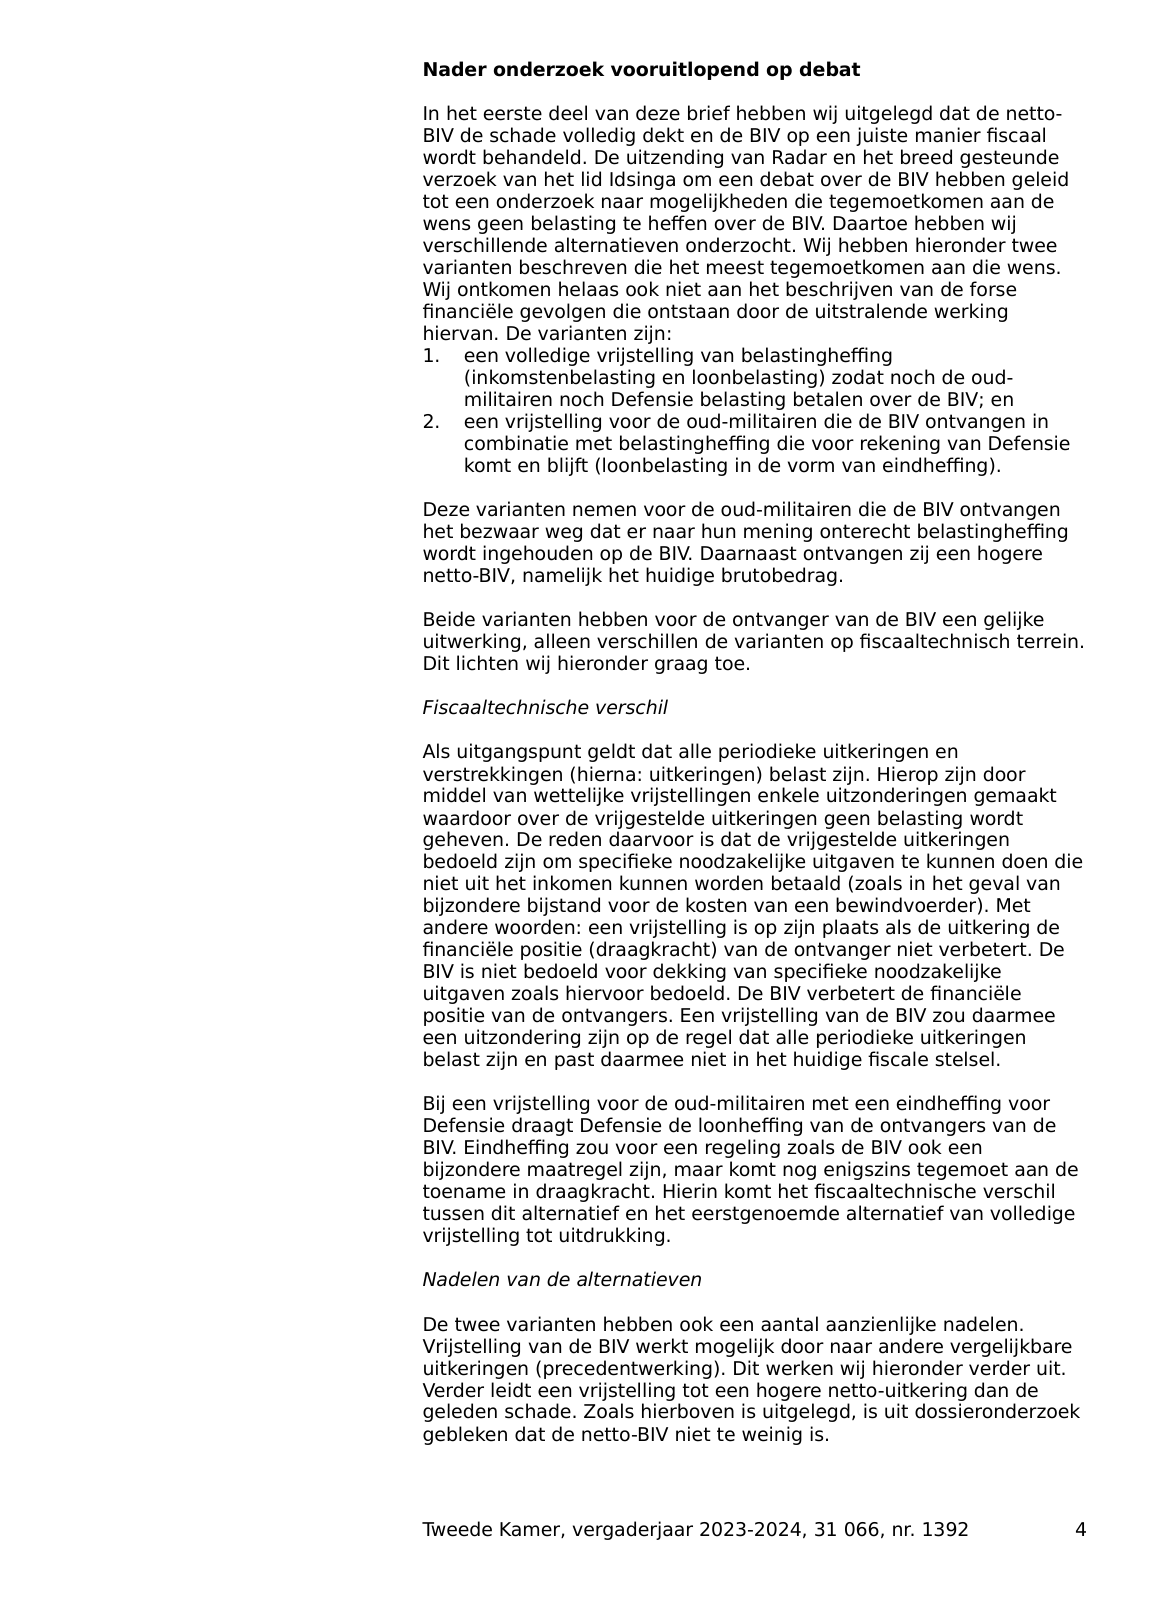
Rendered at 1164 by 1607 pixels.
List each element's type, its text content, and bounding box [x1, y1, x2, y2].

text Bij een vrijstelling voor de oud-militairen met een eindheffing voor Defensie draagt Defensie de loonheffing van de ontvangers van de BIV. Eindheffing zou voor een regeling zoals de BIV ook een bijzondere maatregel zijn, maar komt nog enigszins tegemoet aan de toename in draagkracht. Hierin komt het fiscaaltechnische verschil tussen dit alternatief en het eerstgenoemde alternatief van volledige vrijstelling tot uitdrukking. [422, 1093, 1087, 1247]
text Deze varianten nemen voor de oud-militairen die de BIV ontvangen het bezwaar weg dat er naar hun mening onterecht belastingheffing wordt ingehouden op de BIV. Daarnaast ontvangen zij een hogere netto-BIV, namelijk het huidige brutobedrag. [422, 499, 1087, 587]
text 1. een volledige vrijstelling van belastingheffing (inkomstenbelasting en loonbelasting) zodat noch de oud-militairen noch Defensie belasting betalen over de BIV; en [422, 345, 1087, 411]
text In het eerste deel van deze brief hebben wij uitgelegd dat de netto-BIV de schade volledig dekt en de BIV op een juiste manier fiscaal wordt behandeld. De uitzending van Radar en het breed gesteunde verzoek van het lid Idsinga om een debat over de BIV hebben geleid tot een onderzoek naar mogelijkheden die tegemoetkomen aan de wens geen belasting te heffen over de BIV. Daartoe hebben wij verschillende alternatieven onderzocht. Wij hebben hieronder twee varianten beschreven die het meest tegemoetkomen aan die wens. Wij ontkomen helaas ook niet aan het beschrijven van de forse financiële gevolgen die ontstaan door de uitstralende werking hiervan. De varianten zijn: [422, 103, 1087, 345]
text 2. een vrijstelling voor de oud-militairen die de BIV ontvangen in combinatie met belastingheffing die voor rekening van Defensie komt en blijft (loonbelasting in de vorm van eindheffing). [422, 411, 1087, 477]
subtitle Nadelen van de alternatieven [422, 1269, 1087, 1291]
subtitle Nader onderzoek vooruitlopend op debat [422, 59, 1087, 81]
text Beide varianten hebben voor de ontvanger van de BIV een gelijke uitwerking, alleen verschillen de varianten op fiscaaltechnisch terrein. Dit lichten wij hieronder graag toe. [422, 609, 1087, 675]
text Als uitgangspunt geldt dat alle periodieke uitkeringen en verstrekkingen (hierna: uitkeringen) belast zijn. Hierop zijn door middel van wettelijke vrijstellingen enkele uitzonderingen gemaakt waardoor over de vrijgestelde uitkeringen geen belasting wordt geheven. De reden daarvoor is dat de vrijgestelde uitkeringen bedoeld zijn om specifieke noodzakelijke uitgaven te kunnen doen die niet uit het inkomen kunnen worden betaald (zoals in het geval van bijzondere bijstand voor de kosten van een bewindvoerder). Met andere woorden: een vrijstelling is op zijn plaats als de uitkering de financiële positie (draagkracht) van de ontvanger niet verbetert. De BIV is niet bedoeld voor dekking van specifieke noodzakelijke uitgaven zoals hiervoor bedoeld. De BIV verbetert de financiële positie van de ontvangers. Een vrijstelling van de BIV zou daarmee een uitzondering zijn op de regel dat alle periodieke uitkeringen belast zijn en past daarmee niet in het huidige fiscale stelsel. [422, 741, 1087, 1071]
text De twee varianten hebben ook een aantal aanzienlijke nadelen. Vrijstelling van de BIV werkt mogelijk door naar andere vergelijkbare uitkeringen (precedentwerking). Dit werken wij hieronder verder uit. Verder leidt een vrijstelling tot een hogere netto-uitkering dan de geleden schade. Zoals hierboven is uitgelegd, is uit dossieronderzoek gebleken dat de netto-BIV niet te weinig is. [422, 1313, 1087, 1445]
subtitle Fiscaaltechnische verschil [422, 697, 1087, 719]
